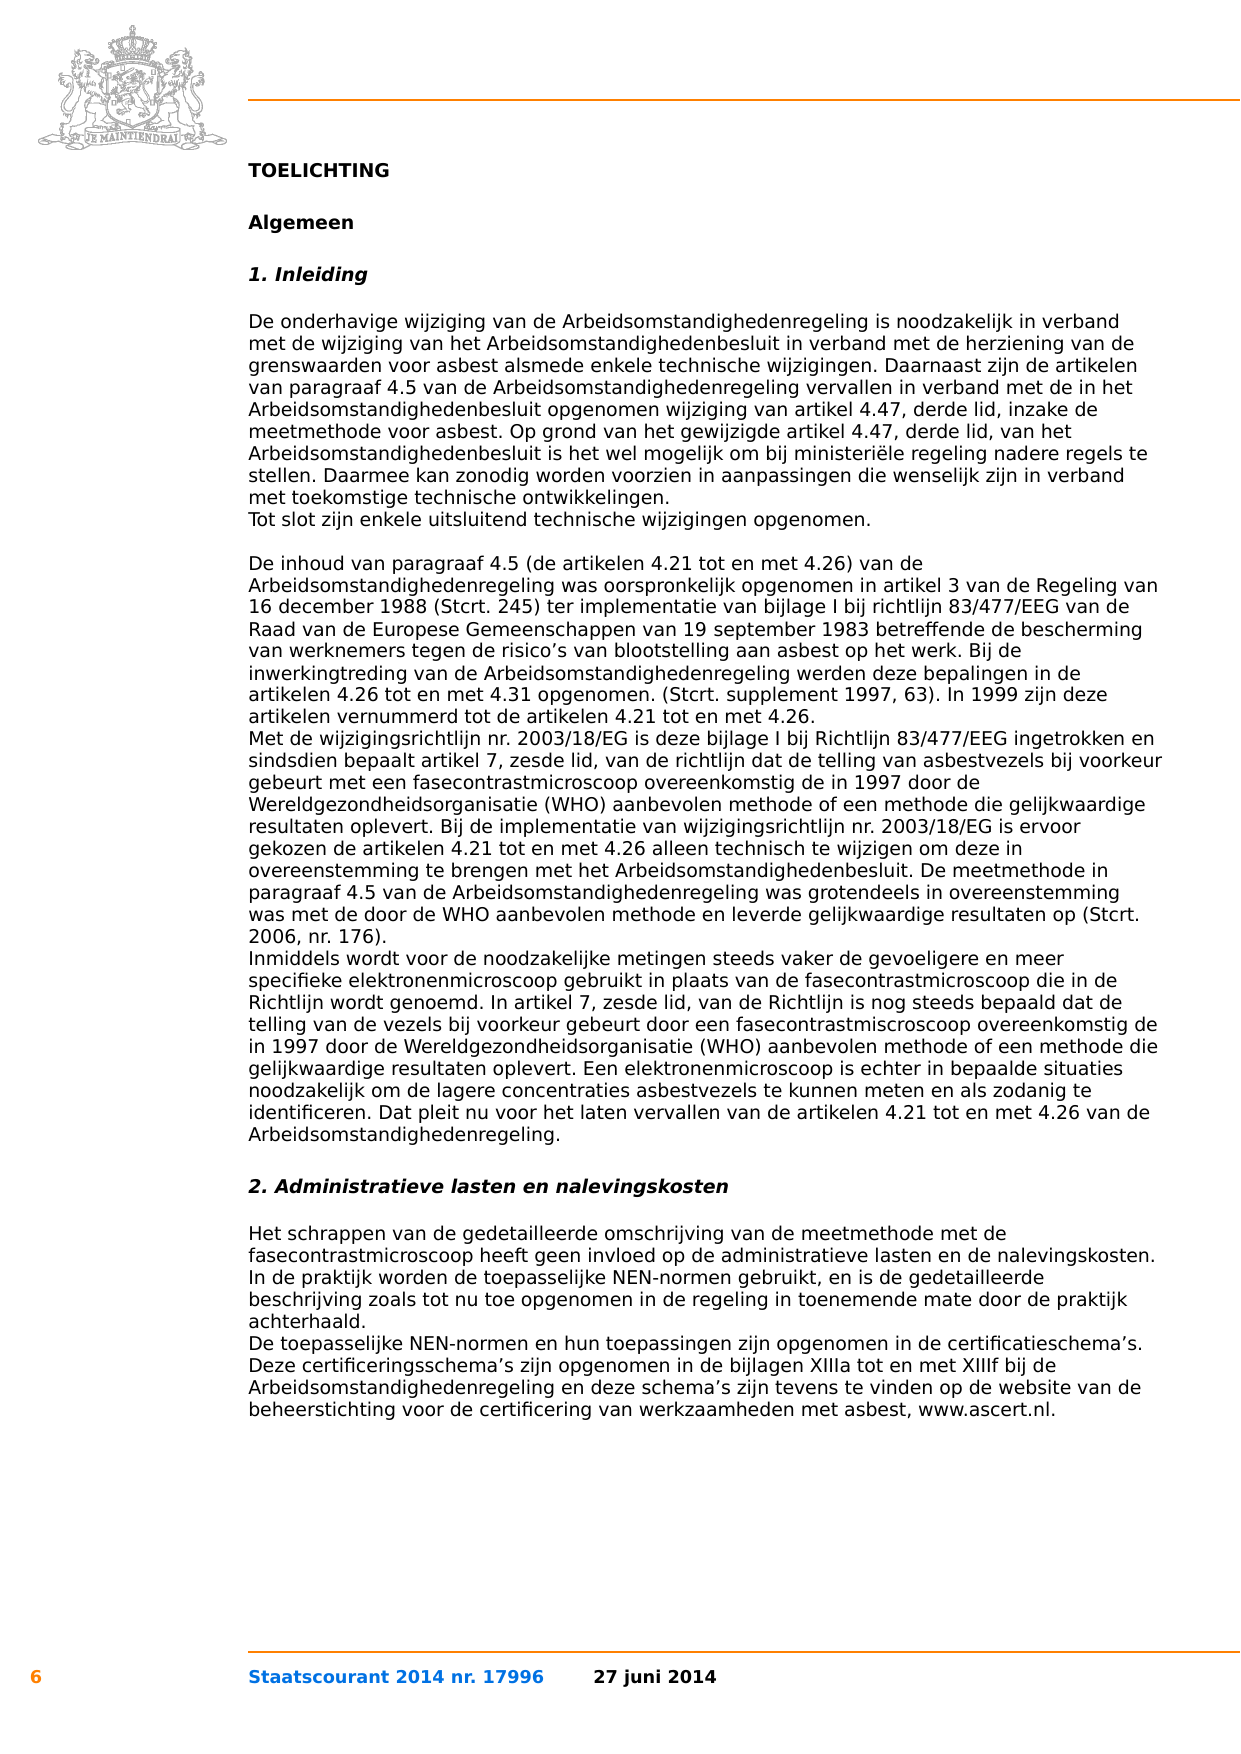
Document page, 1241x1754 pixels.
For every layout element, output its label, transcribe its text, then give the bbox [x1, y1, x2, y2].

subtitle 1. Inleiding [248, 264, 1163, 286]
picture [38, 25, 227, 150]
subtitle 2. Administratieve lasten en nalevingskosten [248, 1176, 1163, 1198]
text De toepasselijke NEN-normen en hun toepassingen zijn opgenomen in de certificatieschema’s. [248, 1333, 1163, 1355]
subtitle Algemeen [248, 212, 1163, 234]
text Met de wijzigingsrichtlijn nr. 2003/18/EG is deze bijlage I bij Richtlijn 83/477/EEG ingetrokken en sindsdien bepaalt artikel 7, zesde lid, van de richtlijn dat de telling van asbestvezels bij voorkeur gebeurt met een fasecontrastmicroscoop overeenkomstig de in 1997 door de Wereldgezondheidsorganisatie (WHO) aanbevolen methode of een methode die gelijkwaardige resultaten oplevert. Bij de implementatie van wijzigingsrichtlijn nr. 2003/18/EG is ervoor gekozen de artikelen 4.21 tot en met 4.26 alleen technisch te wijzigen om deze in overeenstemming te brengen met het Arbeidsomstandighedenbesluit. De meetmethode in paragraaf 4.5 van de Arbeidsomstandighedenregeling was grotendeels in overeenstemming was met de door de WHO aanbevolen methode en leverde gelijkwaardige resultaten op (Stcrt. 2006, nr. 176). [248, 728, 1163, 948]
text De onderhavige wijziging van de Arbeidsomstandighedenregeling is noodzakelijk in verband met de wijziging van het Arbeidsomstandighedenbesluit in verband met de herziening van de grenswaarden voor asbest alsmede enkele technische wijzigingen. Daarnaast zijn de artikelen van paragraaf 4.5 van de Arbeidsomstandighedenregeling vervallen in verband met de in het Arbeidsomstandighedenbesluit opgenomen wijziging van artikel 4.47, derde lid, inzake de meetmethode voor asbest. Op grond van het gewijzigde artikel 4.47, derde lid, van het Arbeidsomstandighedenbesluit is het wel mogelijk om bij ministeriële regeling nadere regels te stellen. Daarmee kan zonodig worden voorzien in aanpassingen die wenselijk zijn in verband met toekomstige technische ontwikkelingen. [248, 311, 1163, 509]
text Inmiddels wordt voor de noodzakelijke metingen steeds vaker de gevoeligere en meer specifieke elektronenmicroscoop gebruikt in plaats van de fasecontrastmicroscoop die in de Richtlijn wordt genoemd. In artikel 7, zesde lid, van de Richtlijn is nog steeds bepaald dat de telling van de vezels bij voorkeur gebeurt door een fasecontrastmiscroscoop overeenkomstig de in 1997 door de Wereldgezondheidsorganisatie (WHO) aanbevolen methode of een methode die gelijkwaardige resultaten oplevert. Een elektronenmicroscoop is echter in bepaalde situaties noodzakelijk om de lagere concentraties asbestvezels te kunnen meten en als zodanig te identificeren. Dat pleit nu voor het laten vervallen van de artikelen 4.21 tot en met 4.26 van de Arbeidsomstandighedenregeling. [248, 948, 1163, 1146]
text De inhoud van paragraaf 4.5 (de artikelen 4.21 tot en met 4.26) van de Arbeidsomstandighedenregeling was oorspronkelijk opgenomen in artikel 3 van de Regeling van 16 december 1988 (Stcrt. 245) ter implementatie van bijlage I bij richtlijn 83/477/EEG van de Raad van de Europese Gemeenschappen van 19 september 1983 betreffende de bescherming van werknemers tegen de risico’s van blootstelling aan asbest op het werk. Bij de inwerkingtreding van de Arbeidsomstandighedenregeling werden deze bepalingen in de artikelen 4.26 tot en met 4.31 opgenomen. (Stcrt. supplement 1997, 63). In 1999 zijn deze artikelen vernummerd tot de artikelen 4.21 tot en met 4.26. [248, 552, 1163, 728]
text Tot slot zijn enkele uitsluitend technische wijzigingen opgenomen. [248, 509, 1163, 531]
text Deze certificeringsschema’s zijn opgenomen in de bijlagen XIIIa tot en met XIIIf bij de Arbeidsomstandighedenregeling en deze schema’s zijn tevens te vinden op de website van de beheerstichting voor de certificering van werkzaamheden met asbest, www.ascert.nl. [248, 1355, 1163, 1421]
text Het schrappen van de gedetailleerde omschrijving van de meetmethode met de fasecontrastmicroscoop heeft geen invloed op de administratieve lasten en de nalevingskosten. In de praktijk worden de toepasselijke NEN-normen gebruikt, en is de gedetailleerde beschrijving zoals tot nu toe opgenomen in de regeling in toenemende mate door de praktijk achterhaald. [248, 1223, 1163, 1333]
subtitle TOELICHTING [248, 160, 1163, 182]
